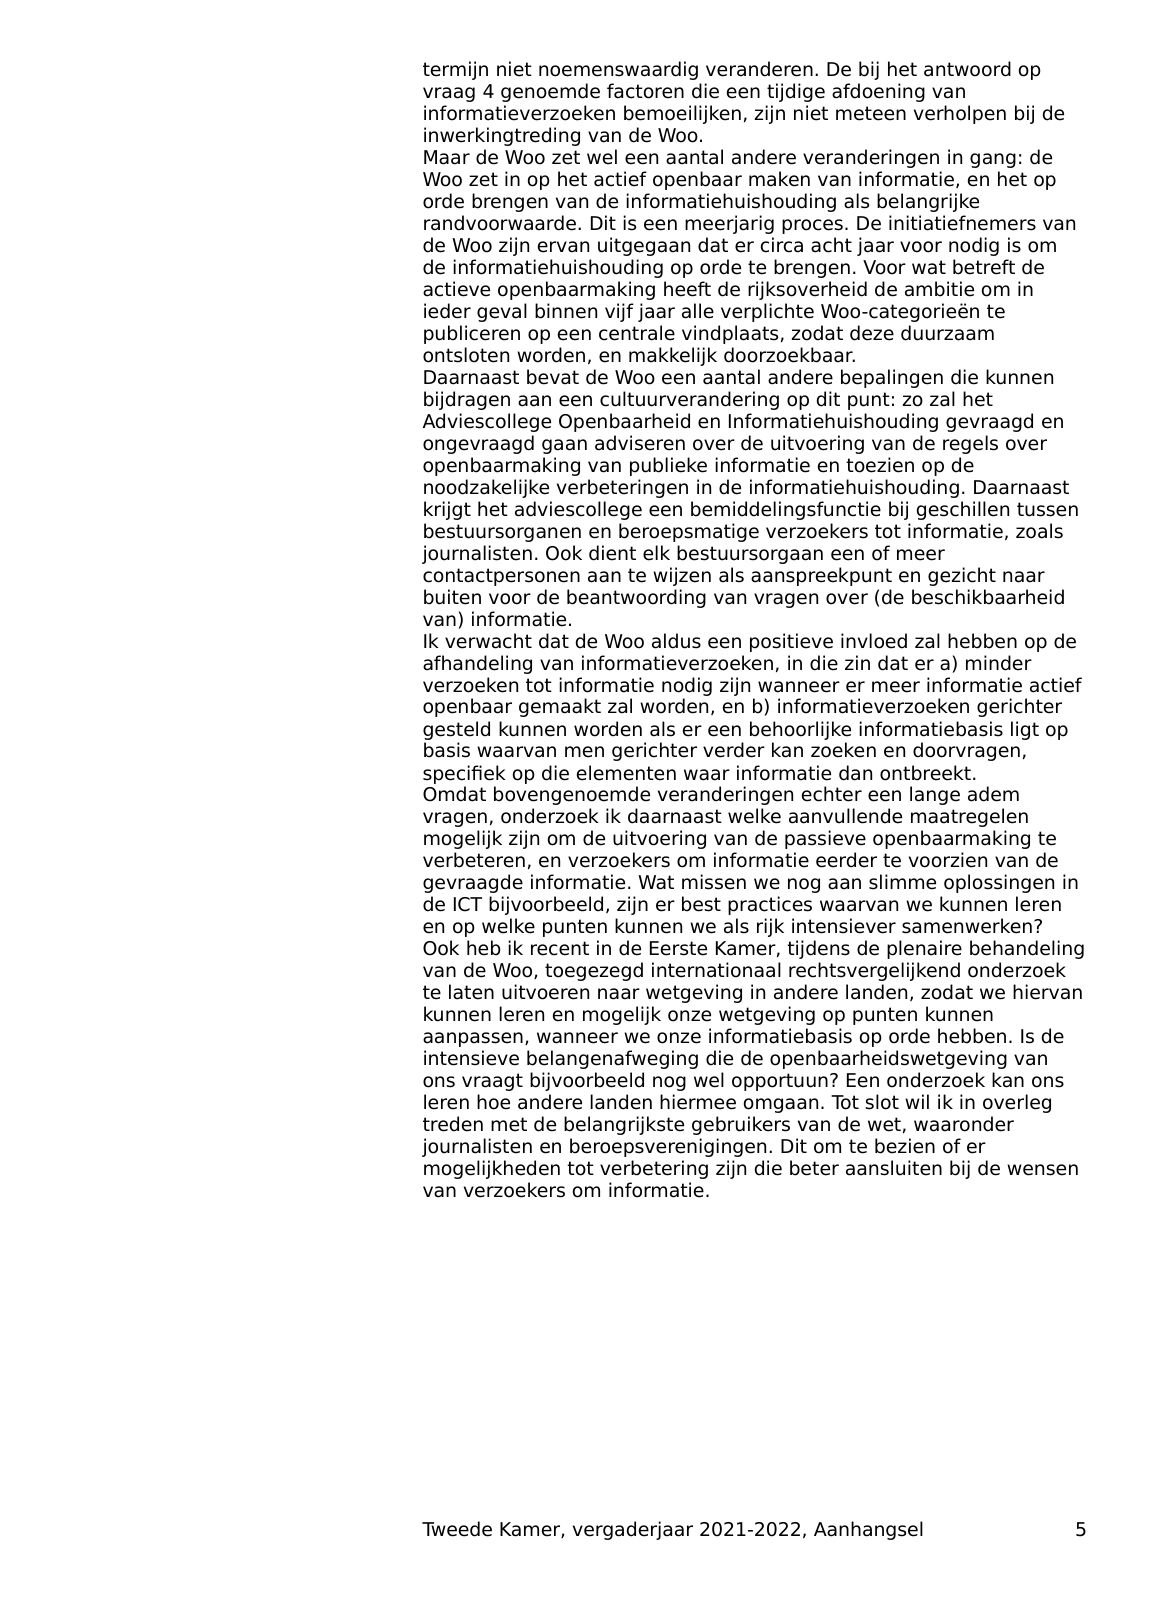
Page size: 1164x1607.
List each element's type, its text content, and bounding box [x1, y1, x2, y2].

text termijn niet noemenswaardig veranderen. De bij het antwoord op vraag 4 genoemde factoren die een tijdige afdoening van informatieverzoeken bemoeilijken, zijn niet meteen verholpen bij de inwerkingtreding van de Woo. [422, 59, 1087, 147]
text Maar de Woo zet wel een aantal andere veranderingen in gang: de Woo zet in op het actief openbaar maken van informatie, en het op orde brengen van de informatiehuishouding als belangrijke randvoorwaarde. Dit is een meerjarig proces. De initiatiefnemers van de Woo zijn ervan uitgegaan dat er circa acht jaar voor nodig is om de informatiehuishouding op orde te brengen. Voor wat betreft de actieve openbaarmaking heeft de rijksoverheid de ambitie om in ieder geval binnen vijf jaar alle verplichte Woo-categorieën te publiceren op een centrale vindplaats, zodat deze duurzaam ontsloten worden, en makkelijk doorzoekbaar. [422, 147, 1087, 367]
text Daarnaast bevat de Woo een aantal andere bepalingen die kunnen bijdragen aan een cultuurverandering op dit punt: zo zal het Adviescollege Openbaarheid en Informatiehuishouding gevraagd en ongevraagd gaan adviseren over de uitvoering van de regels over openbaarmaking van publieke informatie en toezien op de noodzakelijke verbeteringen in de informatiehuishouding. Daarnaast krijgt het adviescollege een bemiddelingsfunctie bij geschillen tussen bestuursorganen en beroepsmatige verzoekers tot informatie, zoals journalisten. Ook dient elk bestuursorgaan een of meer contactpersonen aan te wijzen als aanspreekpunt en gezicht naar buiten voor de beantwoording van vragen over (de beschikbaarheid van) informatie. [422, 367, 1087, 631]
text Ik verwacht dat de Woo aldus een positieve invloed zal hebben op de afhandeling van informatieverzoeken, in die zin dat er a) minder verzoeken tot informatie nodig zijn wanneer er meer informatie actief openbaar gemaakt zal worden, en b) informatieverzoeken gerichter gesteld kunnen worden als er een behoorlijke informatiebasis ligt op basis waarvan men gerichter verder kan zoeken en doorvragen, specifiek op die elementen waar informatie dan ontbreekt. [422, 631, 1087, 784]
text Omdat bovengenoemde veranderingen echter een lange adem vragen, onderzoek ik daarnaast welke aanvullende maatregelen mogelijk zijn om de uitvoering van de passieve openbaarmaking te verbeteren, en verzoekers om informatie eerder te voorzien van de gevraagde informatie. Wat missen we nog aan slimme oplossingen in de ICT bijvoorbeeld, zijn er best practices waarvan we kunnen leren en op welke punten kunnen we als rijk intensiever samenwerken? Ook heb ik recent in de Eerste Kamer, tijdens de plenaire behandeling van de Woo, toegezegd internationaal rechtsvergelijkend onderzoek te laten uitvoeren naar wetgeving in andere landen, zodat we hiervan kunnen leren en mogelijk onze wetgeving op punten kunnen aanpassen, wanneer we onze informatiebasis op orde hebben. Is de intensieve belangenafweging die de openbaarheidswetgeving van ons vraagt bijvoorbeeld nog wel opportuun? Een onderzoek kan ons leren hoe andere landen hiermee omgaan. Tot slot wil ik in overleg treden met de belangrijkste gebruikers van de wet, waaronder journalisten en beroepsverenigingen. Dit om te bezien of er mogelijkheden tot verbetering zijn die beter aansluiten bij de wensen van verzoekers om informatie. [422, 784, 1087, 1202]
